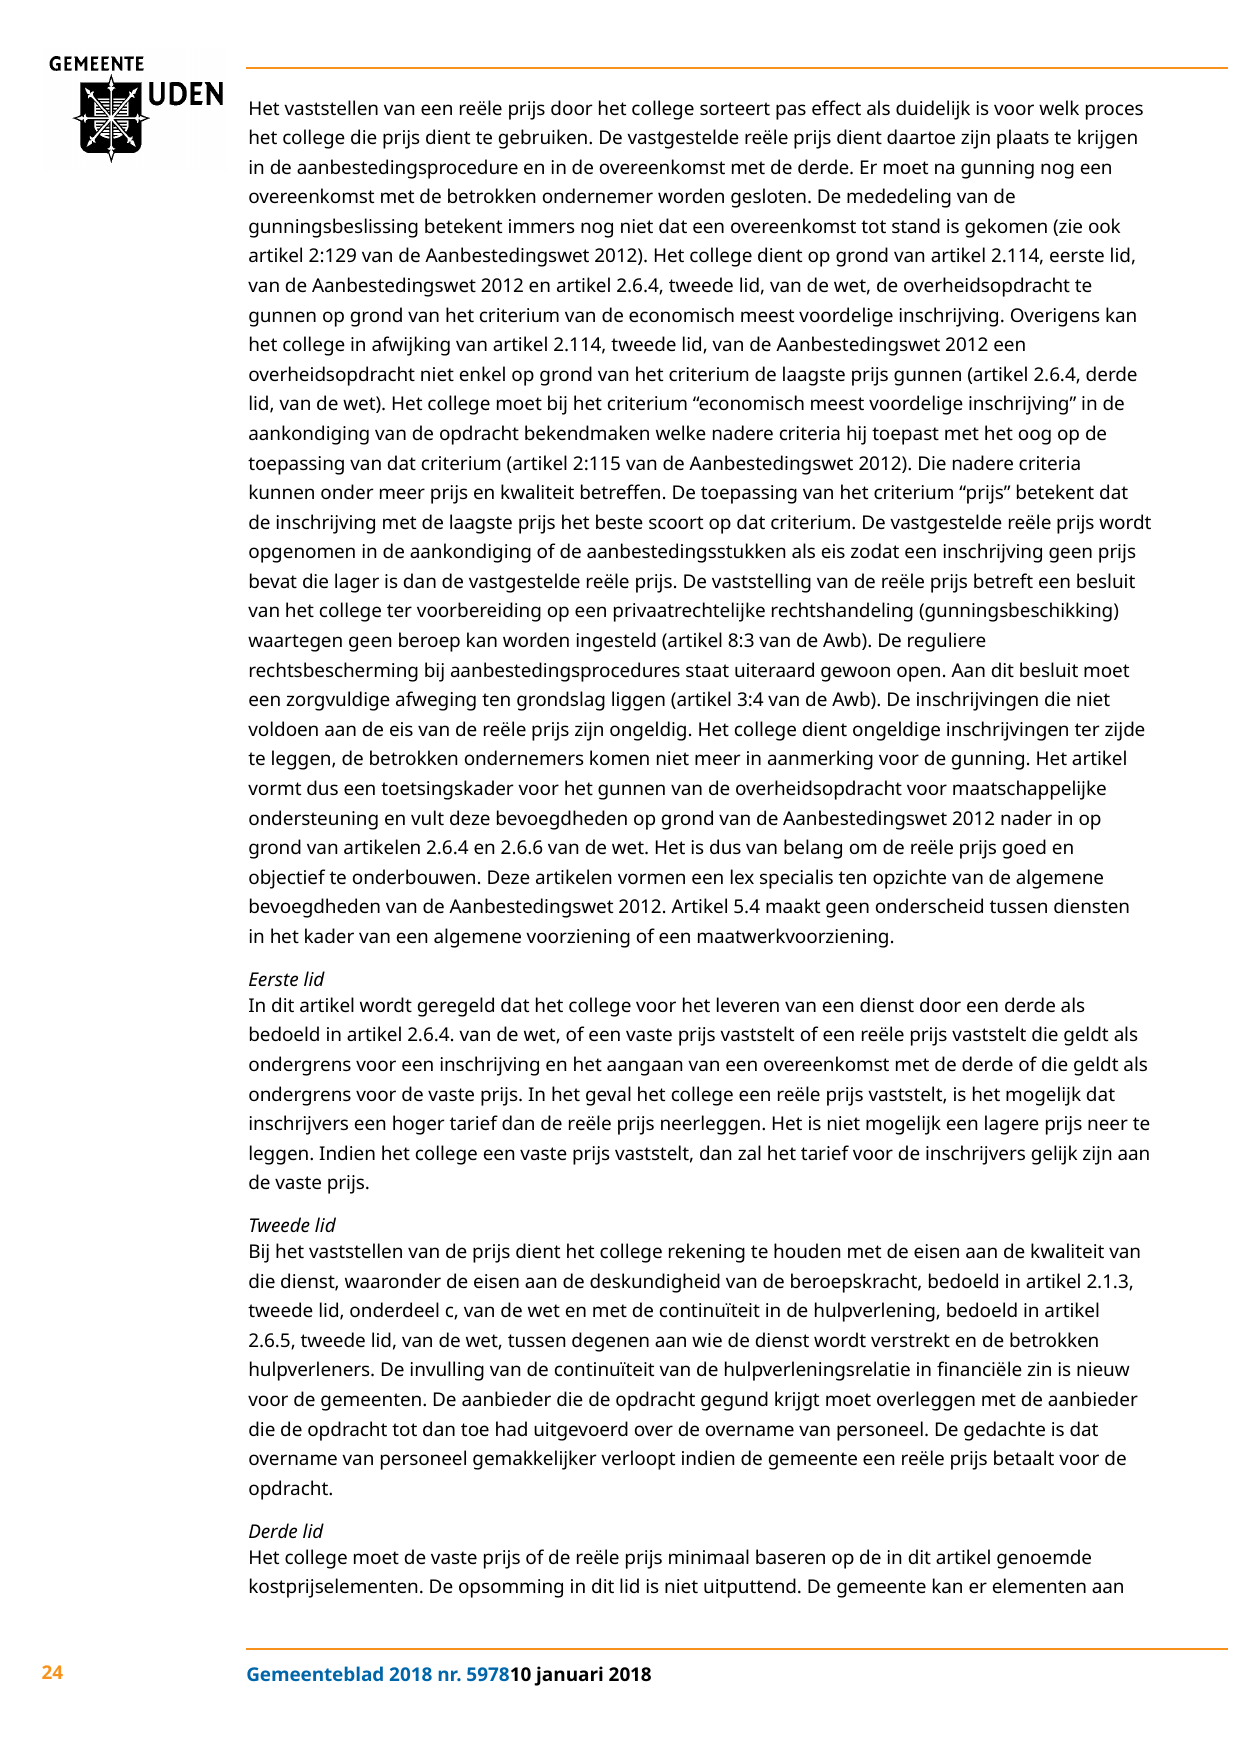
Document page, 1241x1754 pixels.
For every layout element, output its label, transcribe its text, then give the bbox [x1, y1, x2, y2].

text Bij het vaststellen van de prijs dient het college rekening te houden met de eisen aan de kwaliteit van die dienst, waaronder de eisen aan de deskundigheid van de beroepskracht, bedoeld in artikel 2.1.3, tweede lid, onderdeel c, van de wet en met de continuïteit in de hulpverlening, bedoeld in artikel 2.6.5, tweede lid, van de wet, tussen degenen aan wie de dienst wordt verstrekt en de betrokken hulpverleners. De invulling van de continuïteit van de hulpverleningsrelatie in financiële zin is nieuw voor de gemeenten. De aanbieder die de opdracht gegund krijgt moet overleggen met de aanbieder die de opdracht tot dan toe had uitgevoerd over de overname van personeel. De gedachte is dat overname van personeel gemakkelijker verloopt indien de gemeente een reële prijs betaalt voor de opdracht. [248, 1238, 1152, 1501]
text Tweede lid [248, 1213, 1152, 1238]
text Het vaststellen van een reële prijs door het college sorteert pas effect als duidelijk is voor welk proces het college die prijs dient te gebruiken. De vastgestelde reële prijs dient daartoe zijn plaats te krijgen in de aanbestedingsprocedure en in de overeenkomst met de derde. Er moet na gunning nog een overeenkomst met de betrokken ondernemer worden gesloten. De mededeling van de gunningsbeslissing betekent immers nog niet dat een overeenkomst tot stand is gekomen (zie ook artikel 2:129 van de Aanbestedingswet 2012). Het college dient op grond van artikel 2.114, eerste lid, van de Aanbestedingswet 2012 en artikel 2.6.4, tweede lid, van de wet, de overheidsopdracht te gunnen op grond van het criterium van de economisch meest voordelige inschrijving. Overigens kan het college in afwijking van artikel 2.114, tweede lid, van de Aanbestedingswet 2012 een overheidsopdracht niet enkel op grond van het criterium de laagste prijs gunnen (artikel 2.6.4, derde lid, van de wet). Het college moet bij het criterium “economisch meest voordelige inschrijving” in de aankondiging van de opdracht bekendmaken welke nadere criteria hij toepast met het oog op de toepassing van dat criterium (artikel 2:115 van de Aanbestedingswet 2012). Die nadere criteria kunnen onder meer prijs en kwaliteit betreffen. De toepassing van het criterium “prijs” betekent dat de inschrijving met de laagste prijs het beste scoort op dat criterium. De vastgestelde reële prijs wordt opgenomen in de aankondiging of de aanbestedingsstukken als eis zodat een inschrijving geen prijs bevat die lager is dan de vastgestelde reële prijs. De vaststelling van de reële prijs betreft een besluit van het college ter voorbereiding op een privaatrechtelijke rechtshandeling (gunningsbeschikking) waartegen geen beroep kan worden ingesteld (artikel 8:3 van de Awb). De reguliere rechtsbescherming bij aanbestedingsprocedures staat uiteraard gewoon open. Aan dit besluit moet een zorgvuldige afweging ten grondslag liggen (artikel 3:4 van de Awb). De inschrijvingen die niet voldoen aan de eis van de reële prijs zijn ongeldig. Het college dient ongeldige inschrijvingen ter zijde te leggen, de betrokken ondernemers komen niet meer in aanmerking voor de gunning. Het artikel vormt dus een toetsingskader voor het gunnen van de overheidsopdracht voor maatschappelijke ondersteuning en vult deze bevoegdheden op grond van de Aanbestedingswet 2012 nader in op grond van artikelen 2.6.4 en 2.6.6 van de wet. Het is dus van belang om de reële prijs goed en objectief te onderbouwen. Deze artikelen vormen een lex specialis ten opzichte van de algemene bevoegdheden van de Aanbestedingswet 2012. Artikel 5.4 maakt geen onderscheid tussen diensten in het kader van een algemene voorziening of een maatwerkvoorziening. [248, 95, 1152, 949]
text Eerste lid [248, 966, 1152, 992]
picture [41, 47, 231, 172]
text In dit artikel wordt geregeld dat het college voor het leveren van een dienst door een derde als bedoeld in artikel 2.6.4. van de wet, of een vaste prijs vaststelt of een reële prijs vaststelt die geldt als ondergrens voor een inschrijving en het aangaan van een overeenkomst met de derde of die geldt als ondergrens voor de vaste prijs. In het geval het college een reële prijs vaststelt, is het mogelijk dat inschrijvers een hoger tarief dan de reële prijs neerleggen. Het is niet mogelijk een lagere prijs neer te leggen. Indien het college een vaste prijs vaststelt, dan zal het tarief voor de inschrijvers gelijk zijn aan de vaste prijs. [248, 992, 1152, 1195]
text Derde lid [248, 1518, 1152, 1544]
text Het college moet de vaste prijs of de reële prijs minimaal baseren op de in dit artikel genoemde kostprijselementen. De opsomming in dit lid is niet uitputtend. De gemeente kan er elementen aan [248, 1544, 1152, 1599]
